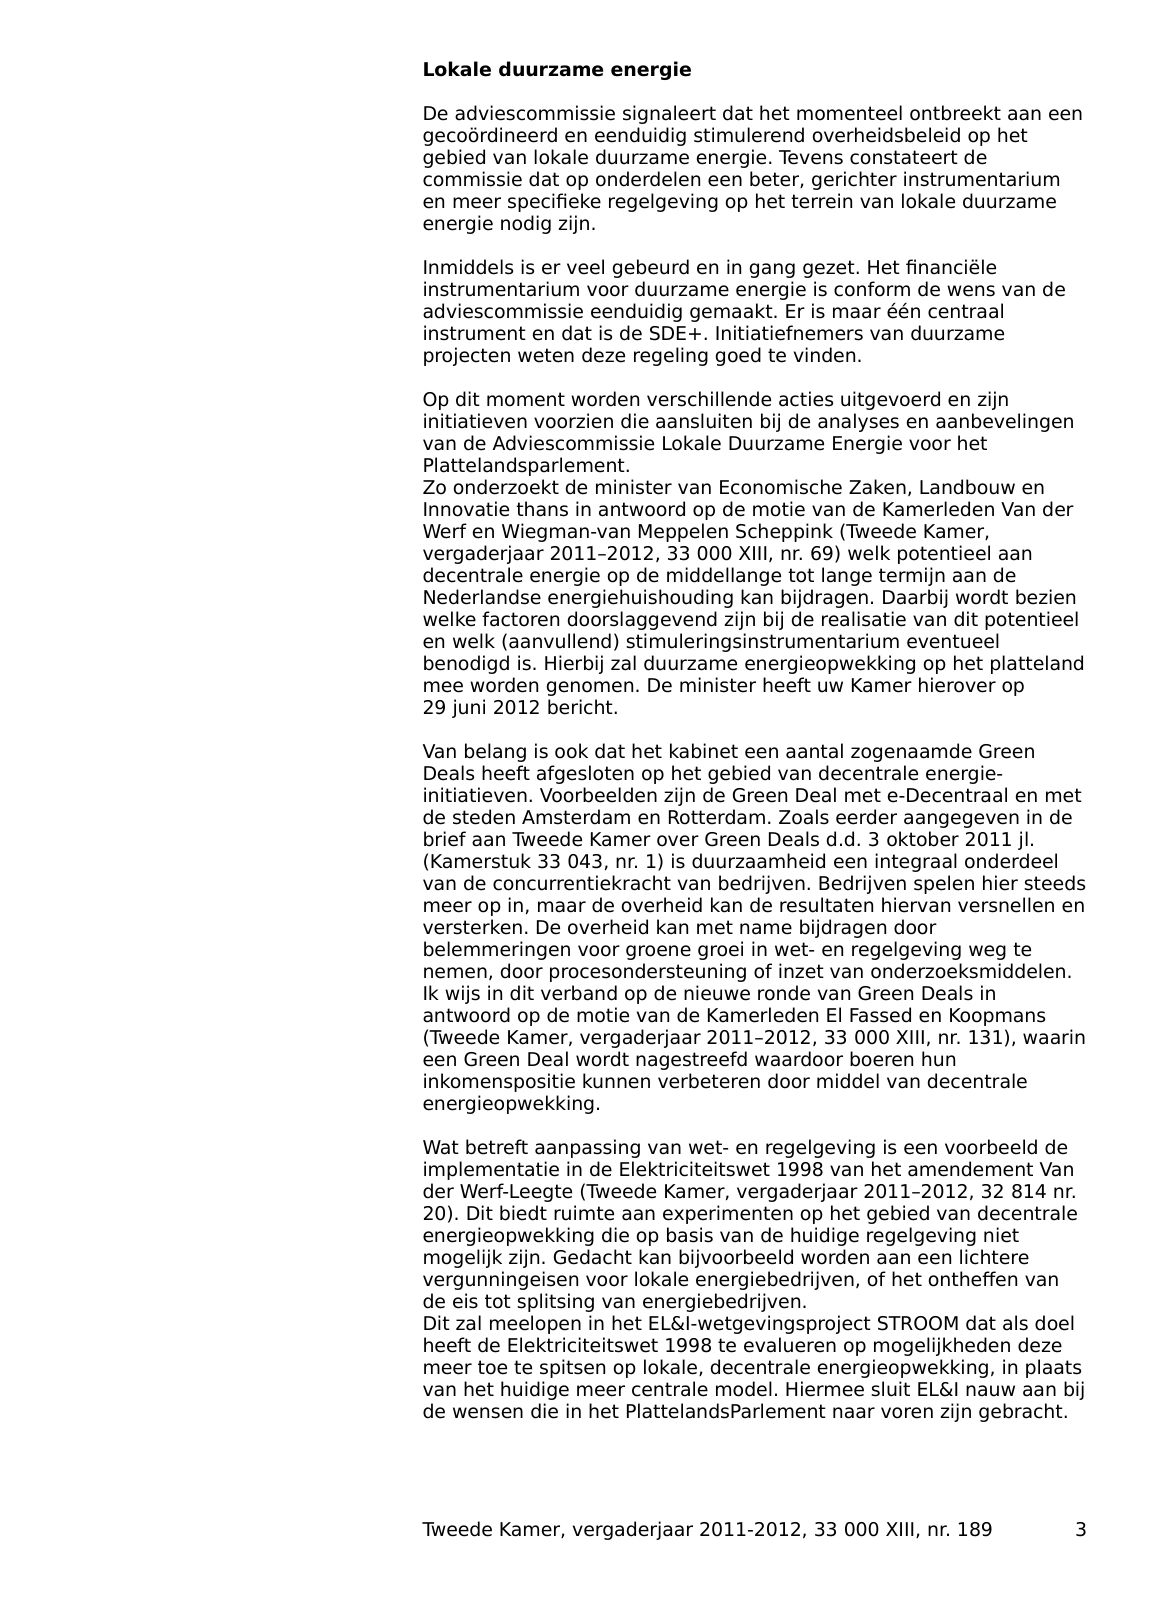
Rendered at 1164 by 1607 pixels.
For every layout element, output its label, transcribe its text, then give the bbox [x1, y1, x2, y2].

text Op dit moment worden verschillende acties uitgevoerd en zijn initiatieven voorzien die aansluiten bij de analyses en aanbevelingen van de Adviescommissie Lokale Duurzame Energie voor het Plattelandsparlement. [422, 389, 1087, 477]
text Dit zal meelopen in het EL&I-wetgevingsproject STROOM dat als doel heeft de Elektriciteitswet 1998 te evalueren op mogelijkheden deze meer toe te spitsen op lokale, decentrale energieopwekking, in plaats van het huidige meer centrale model. Hiermee sluit EL&I nauw aan bij de wensen die in het PlattelandsParlement naar voren zijn gebracht. [422, 1313, 1087, 1423]
text Van belang is ook dat het kabinet een aantal zogenaamde Green Deals heeft afgesloten op het gebied van decentrale energie-initiatieven. Voorbeelden zijn de Green Deal met e-Decentraal en met de steden Amsterdam en Rotterdam. Zoals eerder aangegeven in de brief aan Tweede Kamer over Green Deals d.d. 3 oktober 2011 jl. (Kamerstuk 33 043, nr. 1) is duurzaamheid een integraal onderdeel van de concurrentiekracht van bedrijven. Bedrijven spelen hier steeds meer op in, maar de overheid kan de resultaten hiervan versnellen en versterken. De overheid kan met name bijdragen door belemmeringen voor groene groei in wet- en regelgeving weg te nemen, door procesondersteuning of inzet van onderzoeksmiddelen. [422, 741, 1087, 983]
text Zo onderzoekt de minister van Economische Zaken, Landbouw en Innovatie thans in antwoord op de motie van de Kamerleden Van der Werf en Wiegman-van Meppelen Scheppink (Tweede Kamer, vergaderjaar 2011–2012, 33 000 XIII, nr. 69) welk potentieel aan decentrale energie op de middellange tot lange termijn aan de Nederlandse energiehuishouding kan bijdragen. Daarbij wordt bezien welke factoren doorslaggevend zijn bij de realisatie van dit potentieel en welk (aanvullend) stimuleringsinstrumentarium eventueel benodigd is. Hierbij zal duurzame energieopwekking op het platteland mee worden genomen. De minister heeft uw Kamer hierover op 29 juni 2012 bericht. [422, 477, 1087, 719]
text De adviescommissie signaleert dat het momenteel ontbreekt aan een gecoördineerd en eenduidig stimulerend overheidsbeleid op het gebied van lokale duurzame energie. Tevens constateert de commissie dat op onderdelen een beter, gerichter instrumentarium en meer specifieke regelgeving op het terrein van lokale duurzame energie nodig zijn. [422, 103, 1087, 235]
text Wat betreft aanpassing van wet- en regelgeving is een voorbeeld de implementatie in de Elektriciteitswet 1998 van het amendement Van der Werf-Leegte (Tweede Kamer, vergaderjaar 2011–2012, 32 814 nr. 20). Dit biedt ruimte aan experimenten op het gebied van decentrale energieopwekking die op basis van de huidige regelgeving niet mogelijk zijn. Gedacht kan bijvoorbeeld worden aan een lichtere vergunningeisen voor lokale energiebedrijven, of het ontheffen van de eis tot splitsing van energiebedrijven. [422, 1137, 1087, 1313]
subtitle Lokale duurzame energie [422, 59, 1087, 81]
text Inmiddels is er veel gebeurd en in gang gezet. Het financiële instrumentarium voor duurzame energie is conform de wens van de adviescommissie eenduidig gemaakt. Er is maar één centraal instrument en dat is de SDE+. Initiatiefnemers van duurzame projecten weten deze regeling goed te vinden. [422, 257, 1087, 367]
text Ik wijs in dit verband op de nieuwe ronde van Green Deals in antwoord op de motie van de Kamerleden El Fassed en Koopmans (Tweede Kamer, vergaderjaar 2011–2012, 33 000 XIII, nr. 131), waarin een Green Deal wordt nagestreefd waardoor boeren hun inkomenspositie kunnen verbeteren door middel van decentrale energieopwekking. [422, 983, 1087, 1115]
